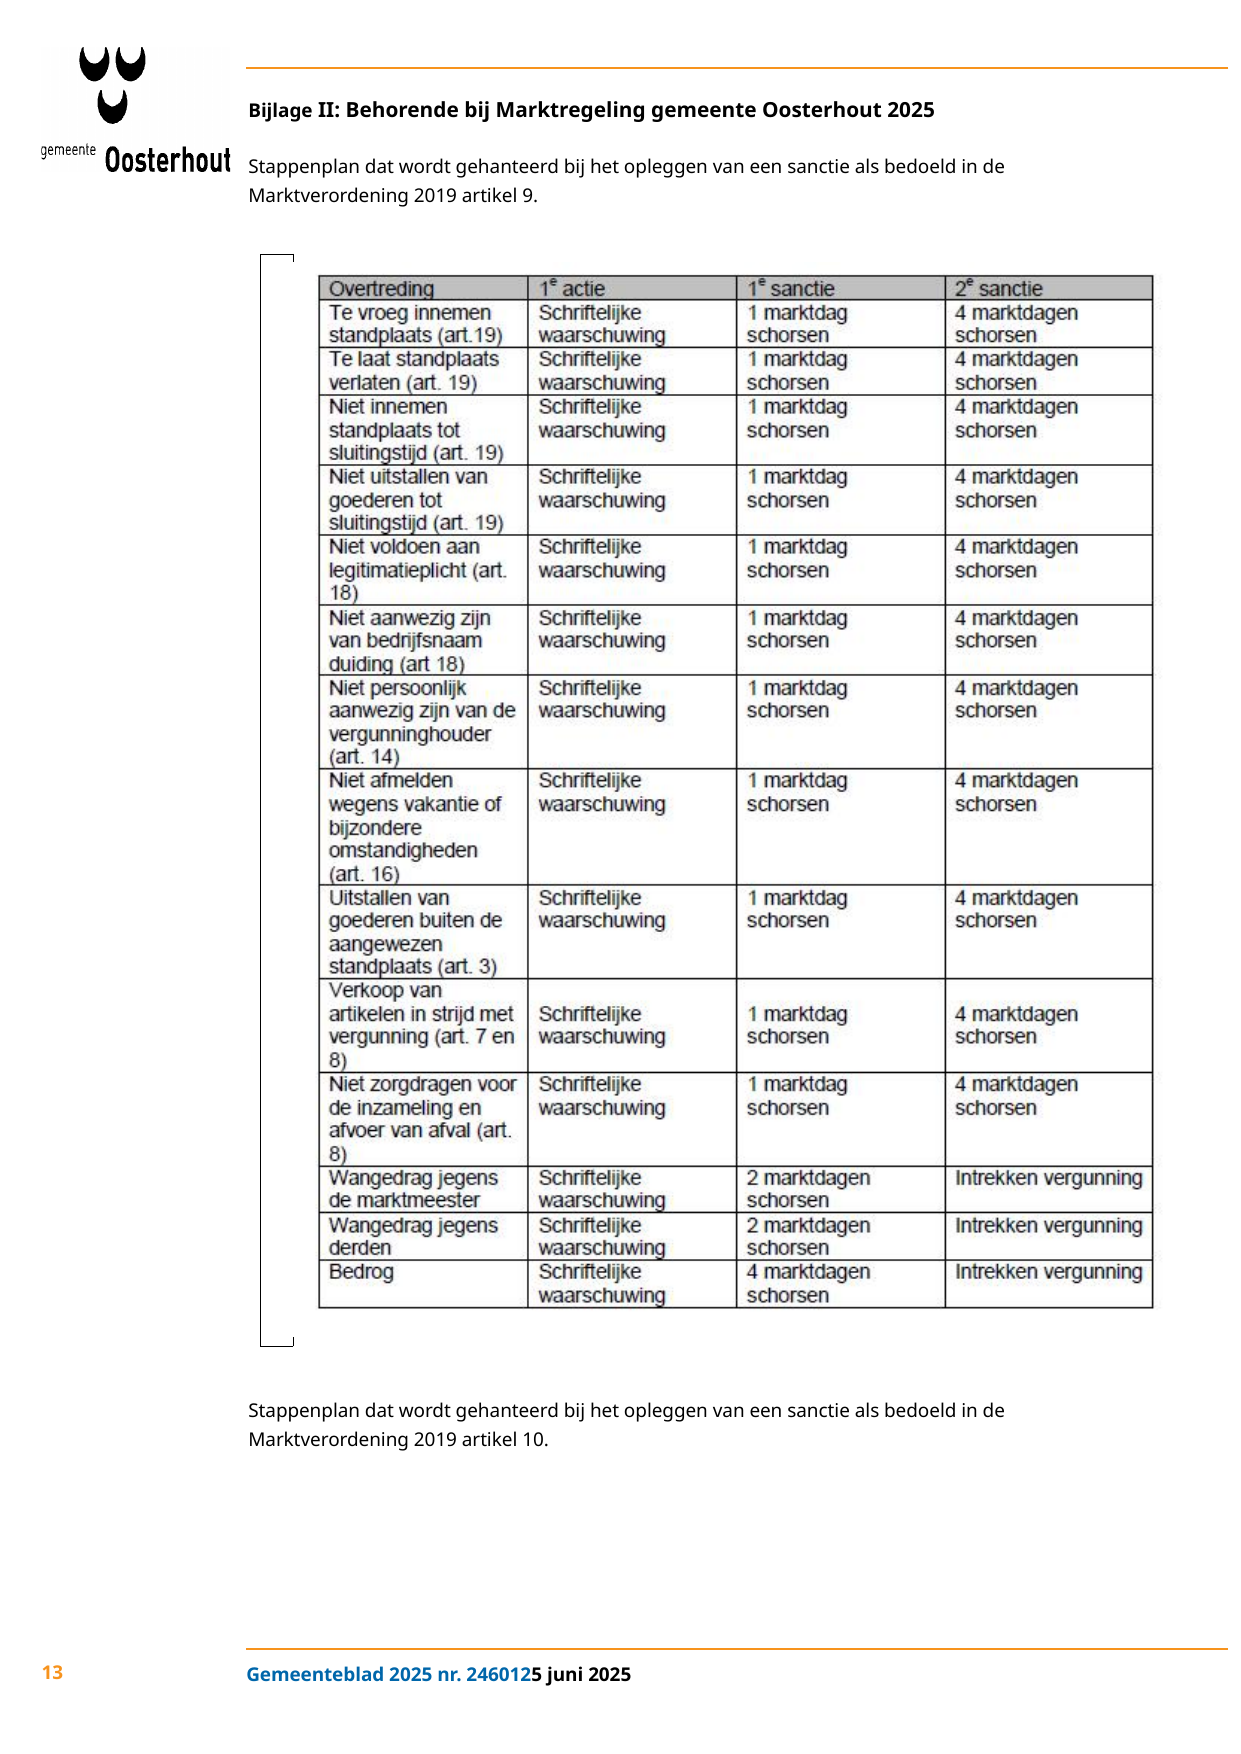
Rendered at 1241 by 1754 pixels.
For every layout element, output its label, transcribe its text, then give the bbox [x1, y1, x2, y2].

picture [41, 47, 231, 172]
text Stappenplan dat wordt gehanteerd bij het opleggen van een sanctie als bedoeld in de Marktverordening 2019 artikel 9. [248, 153, 1152, 208]
text Bijlage II: Behorende bij Marktregeling gemeente Oosterhout 2025 [248, 95, 1152, 123]
picture [268, 262, 1173, 1337]
text Stappenplan dat wordt gehanteerd bij het opleggen van een sanctie als bedoeld in de Marktverordening 2019 artikel 10. [248, 1397, 1152, 1452]
